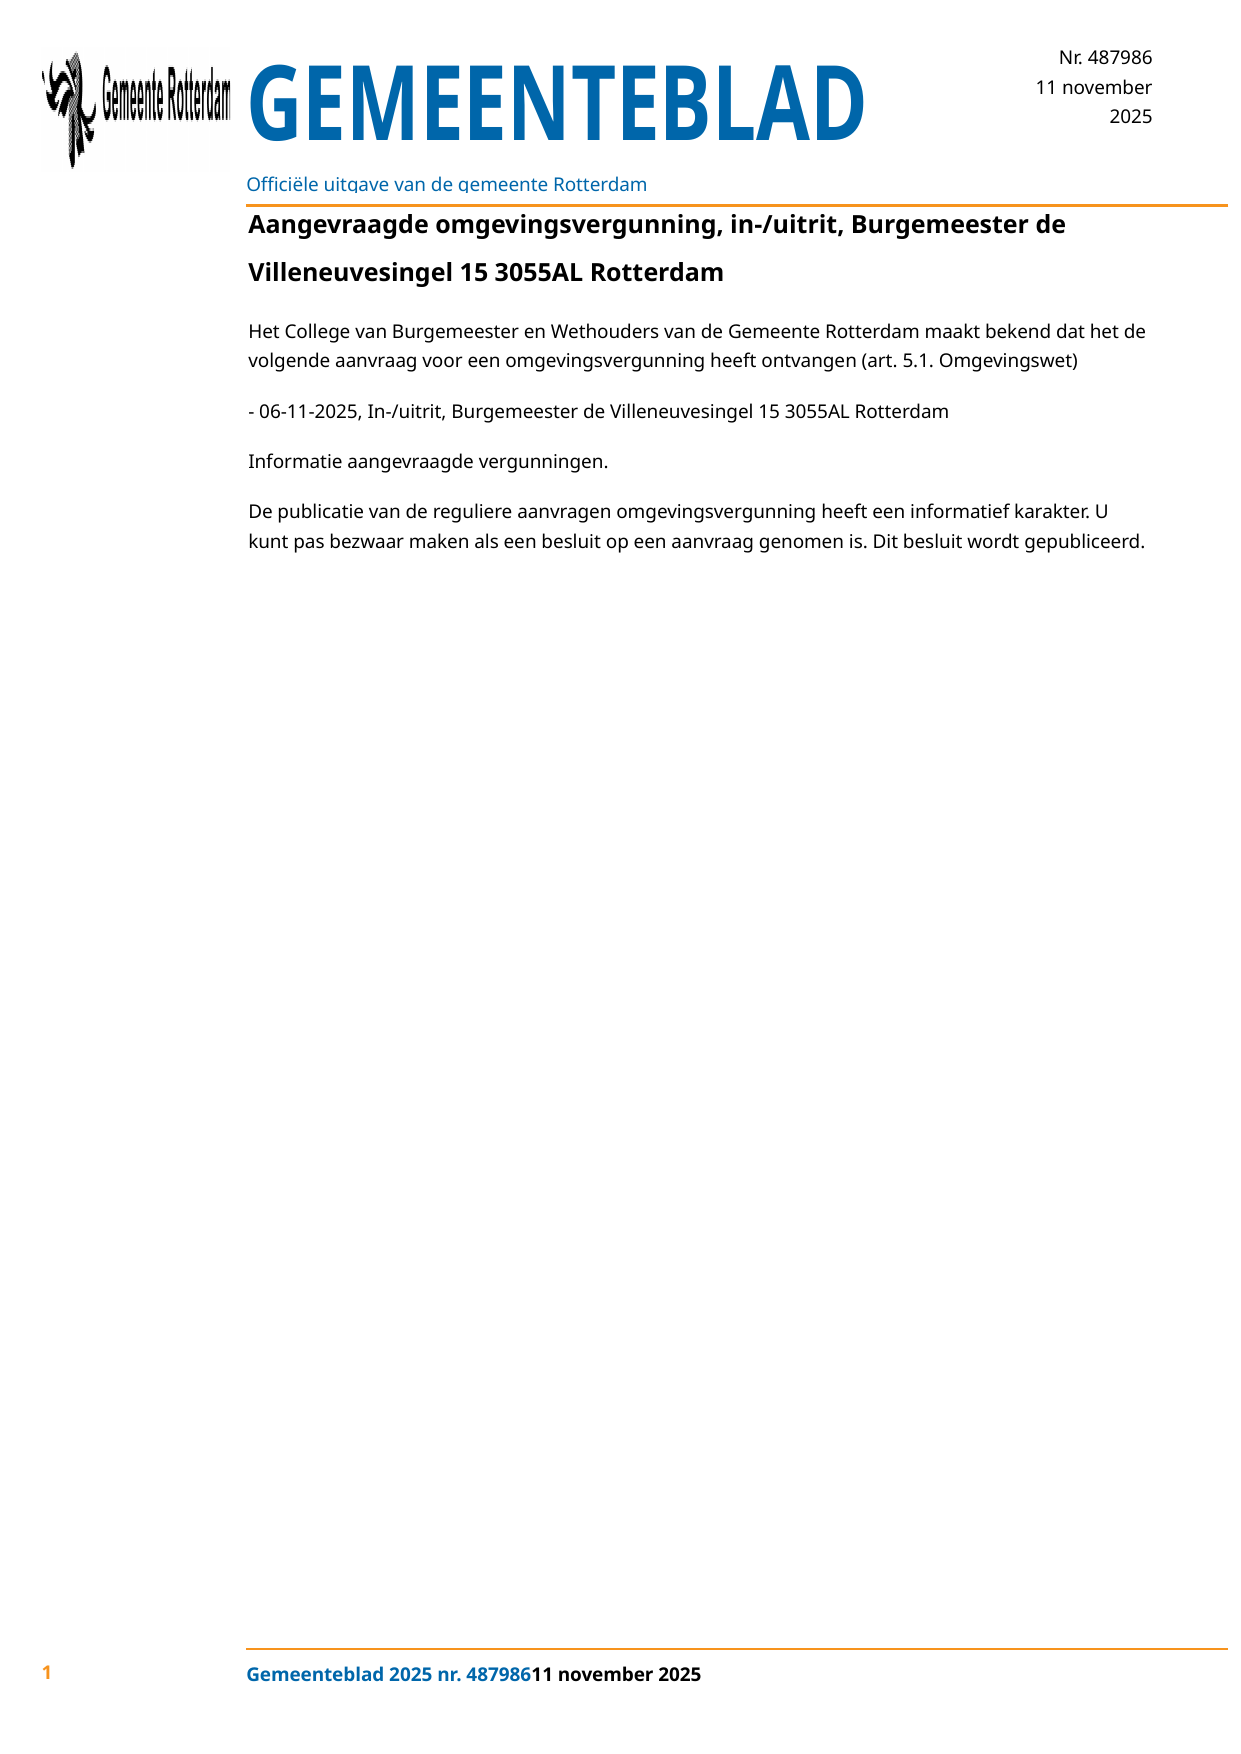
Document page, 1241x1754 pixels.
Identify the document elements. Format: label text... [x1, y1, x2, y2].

text Informatie aangevraagde vergunningen. [248, 448, 1152, 474]
text - 06-11-2025, In-/uitrit, Burgemeester de Villeneuvesingel 15 3055AL Rotterdam [248, 398, 1152, 424]
picture [41, 47, 231, 172]
text Aangevraagde omgevingsvergunning, in-/uitrit, Burgemeester de Villeneuvesingel 15 3055AL Rotterdam [248, 207, 1152, 288]
text Het College van Burgemeester en Wethouders van de Gemeente Rotterdam maakt bekend dat het de volgende aanvraag voor een omgevingsvergunning heeft ontvangen (art. 5.1. Omgevingswet) [248, 318, 1152, 373]
text De publicatie van de reguliere aanvragen omgevingsvergunning heeft een informatief karakter. U kunt pas bezwaar maken als een besluit op een aanvraag genomen is. Dit besluit wordt gepubliceerd. [248, 499, 1152, 554]
